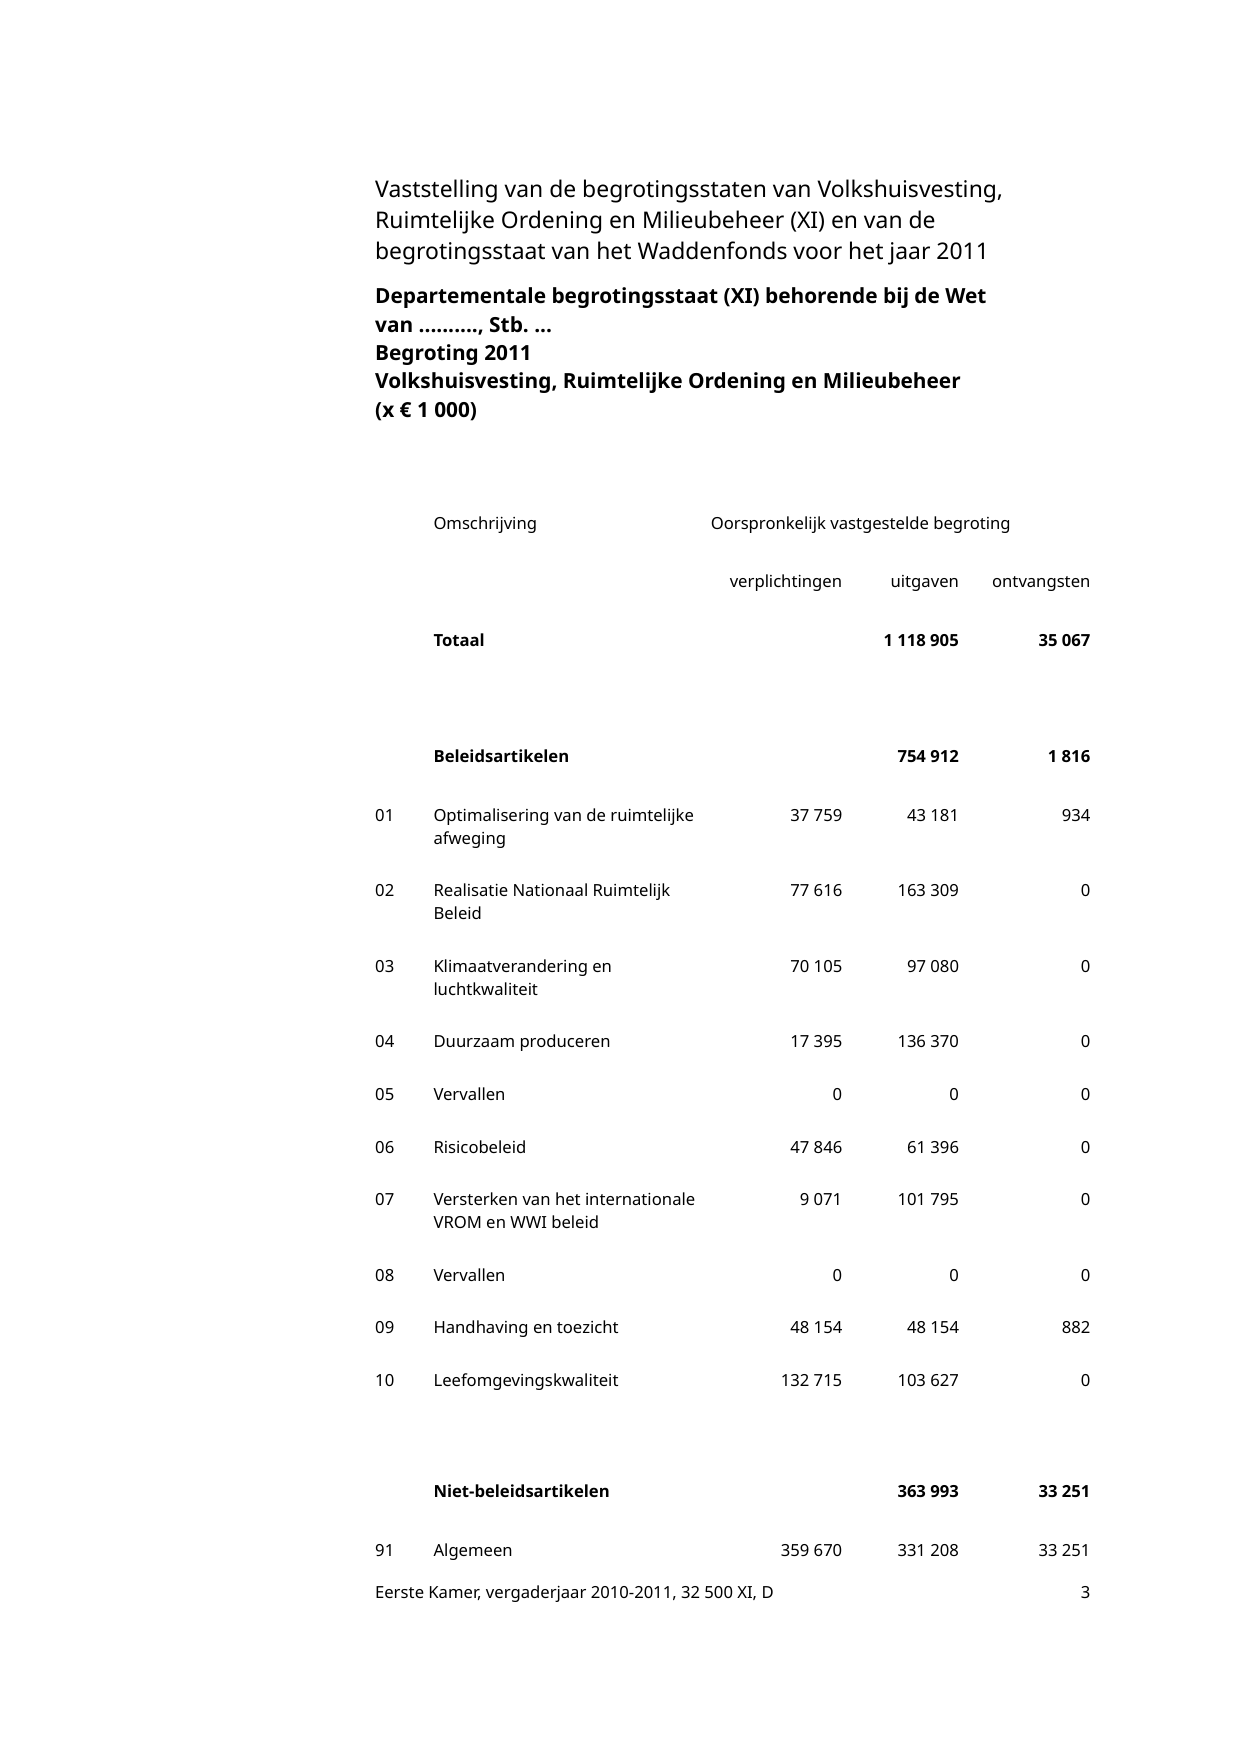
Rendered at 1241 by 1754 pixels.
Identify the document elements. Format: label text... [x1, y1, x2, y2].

table_cell 35 067 [959, 628, 1090, 687]
table_cell Versterken van het internationale VROM en WWI beleid [433, 1188, 711, 1263]
subtitle Vaststelling van de begrotingsstaten van Volkshuisvesting, Ruimtelijke Ordening en Milieubeheer (XI) en van de begrotingsstaat van het Waddenfonds voor het jaar 2011 [375, 172, 1090, 266]
table_cell 1 118 905 [842, 628, 959, 687]
table_cell 70 105 [711, 954, 842, 1030]
table_cell 132 715 [711, 1369, 842, 1421]
table_cell 10 [375, 1369, 433, 1421]
table_cell Handhaving en toezicht [433, 1316, 711, 1369]
table_cell 754 912 [842, 745, 959, 803]
table_cell Risicobeleid [433, 1135, 711, 1188]
table_cell 48 154 [711, 1316, 842, 1369]
table_cell 101 795 [842, 1188, 959, 1263]
table_cell 0 [711, 1263, 842, 1316]
table_cell [433, 687, 711, 745]
table_cell 97 080 [842, 954, 959, 1030]
table_cell Algemeen [433, 1538, 711, 1561]
table_cell 1 816 [959, 745, 1090, 803]
table_cell [711, 687, 842, 745]
table_cell 09 [375, 1316, 433, 1369]
table_cell 0 [842, 1263, 959, 1316]
table_cell 0 [711, 1083, 842, 1135]
table_cell 136 370 [842, 1030, 959, 1082]
table_cell 0 [959, 1263, 1090, 1316]
table_cell 0 [959, 1030, 1090, 1082]
table_cell [711, 1421, 842, 1480]
table_cell 0 [959, 954, 1090, 1030]
table_cell [842, 1421, 959, 1480]
table_cell [375, 1421, 433, 1480]
table_cell 47 846 [711, 1135, 842, 1188]
table_cell [375, 628, 433, 687]
table_cell 163 309 [842, 879, 959, 954]
table_header Oorspronkelijk vastgestelde begroting [711, 511, 1090, 570]
table_cell 01 [375, 804, 433, 879]
table_cell 02 [375, 879, 433, 954]
table_cell ontvangsten [959, 570, 1090, 628]
table_cell Realisatie Nationaal Ruimtelijk Beleid [433, 879, 711, 954]
table_cell Totaal [433, 628, 711, 687]
table_cell 0 [959, 879, 1090, 954]
table_cell [375, 1480, 433, 1538]
table_cell 05 [375, 1083, 433, 1135]
table_cell [842, 687, 959, 745]
text Begroting 2011 [375, 338, 1090, 367]
table_cell 33 251 [959, 1480, 1090, 1538]
table_cell Vervallen [433, 1083, 711, 1135]
table_cell Leefomgevingskwaliteit [433, 1369, 711, 1421]
table_cell 06 [375, 1135, 433, 1188]
table_cell 0 [959, 1188, 1090, 1263]
table_cell [711, 1480, 842, 1538]
table_cell verplichtingen [711, 570, 842, 628]
table_cell 17 395 [711, 1030, 842, 1082]
table_cell 91 [375, 1538, 433, 1561]
table_cell 43 181 [842, 804, 959, 879]
table_cell 103 627 [842, 1369, 959, 1421]
table_cell 04 [375, 1030, 433, 1082]
table_cell 03 [375, 954, 433, 1030]
table_cell [711, 745, 842, 803]
table_cell Klimaatverandering en luchtkwaliteit [433, 954, 711, 1030]
table_cell 61 396 [842, 1135, 959, 1188]
table_cell 0 [959, 1135, 1090, 1188]
text (x € 1 000) [375, 395, 1090, 423]
table_cell Optimalisering van de ruimtelijke afweging [433, 804, 711, 879]
table_header [375, 511, 433, 570]
table_cell 0 [842, 1083, 959, 1135]
table_cell 77 616 [711, 879, 842, 954]
table_cell 48 154 [842, 1316, 959, 1369]
table_header Omschrijving [433, 511, 711, 570]
table_cell 07 [375, 1188, 433, 1263]
table_cell 0 [959, 1083, 1090, 1135]
table_cell 9 071 [711, 1188, 842, 1263]
table_cell [711, 628, 842, 687]
table_cell [433, 570, 711, 628]
table_cell Niet-beleidsartikelen [433, 1480, 711, 1538]
text Departementale begrotingsstaat (XI) behorende bij de Wet van .........., Stb. ... [375, 281, 1090, 338]
table_cell Duurzaam produceren [433, 1030, 711, 1082]
table_cell 363 993 [842, 1480, 959, 1538]
table_cell 37 759 [711, 804, 842, 879]
table_cell 934 [959, 804, 1090, 879]
table_cell [375, 570, 433, 628]
table_cell [375, 687, 433, 745]
table_cell 0 [959, 1369, 1090, 1421]
table_cell Beleidsartikelen [433, 745, 711, 803]
text Volkshuisvesting, Ruimtelijke Ordening en Milieubeheer [375, 367, 1090, 395]
table_cell Vervallen [433, 1263, 711, 1316]
table_cell 882 [959, 1316, 1090, 1369]
table_cell [959, 1421, 1090, 1480]
table_cell 33 251 [959, 1538, 1090, 1561]
table_cell 08 [375, 1263, 433, 1316]
table_cell [959, 687, 1090, 745]
table_cell [433, 1421, 711, 1480]
table_cell [375, 745, 433, 803]
table_cell 331 208 [842, 1538, 959, 1561]
table_cell 359 670 [711, 1538, 842, 1561]
table_cell uitgaven [842, 570, 959, 628]
